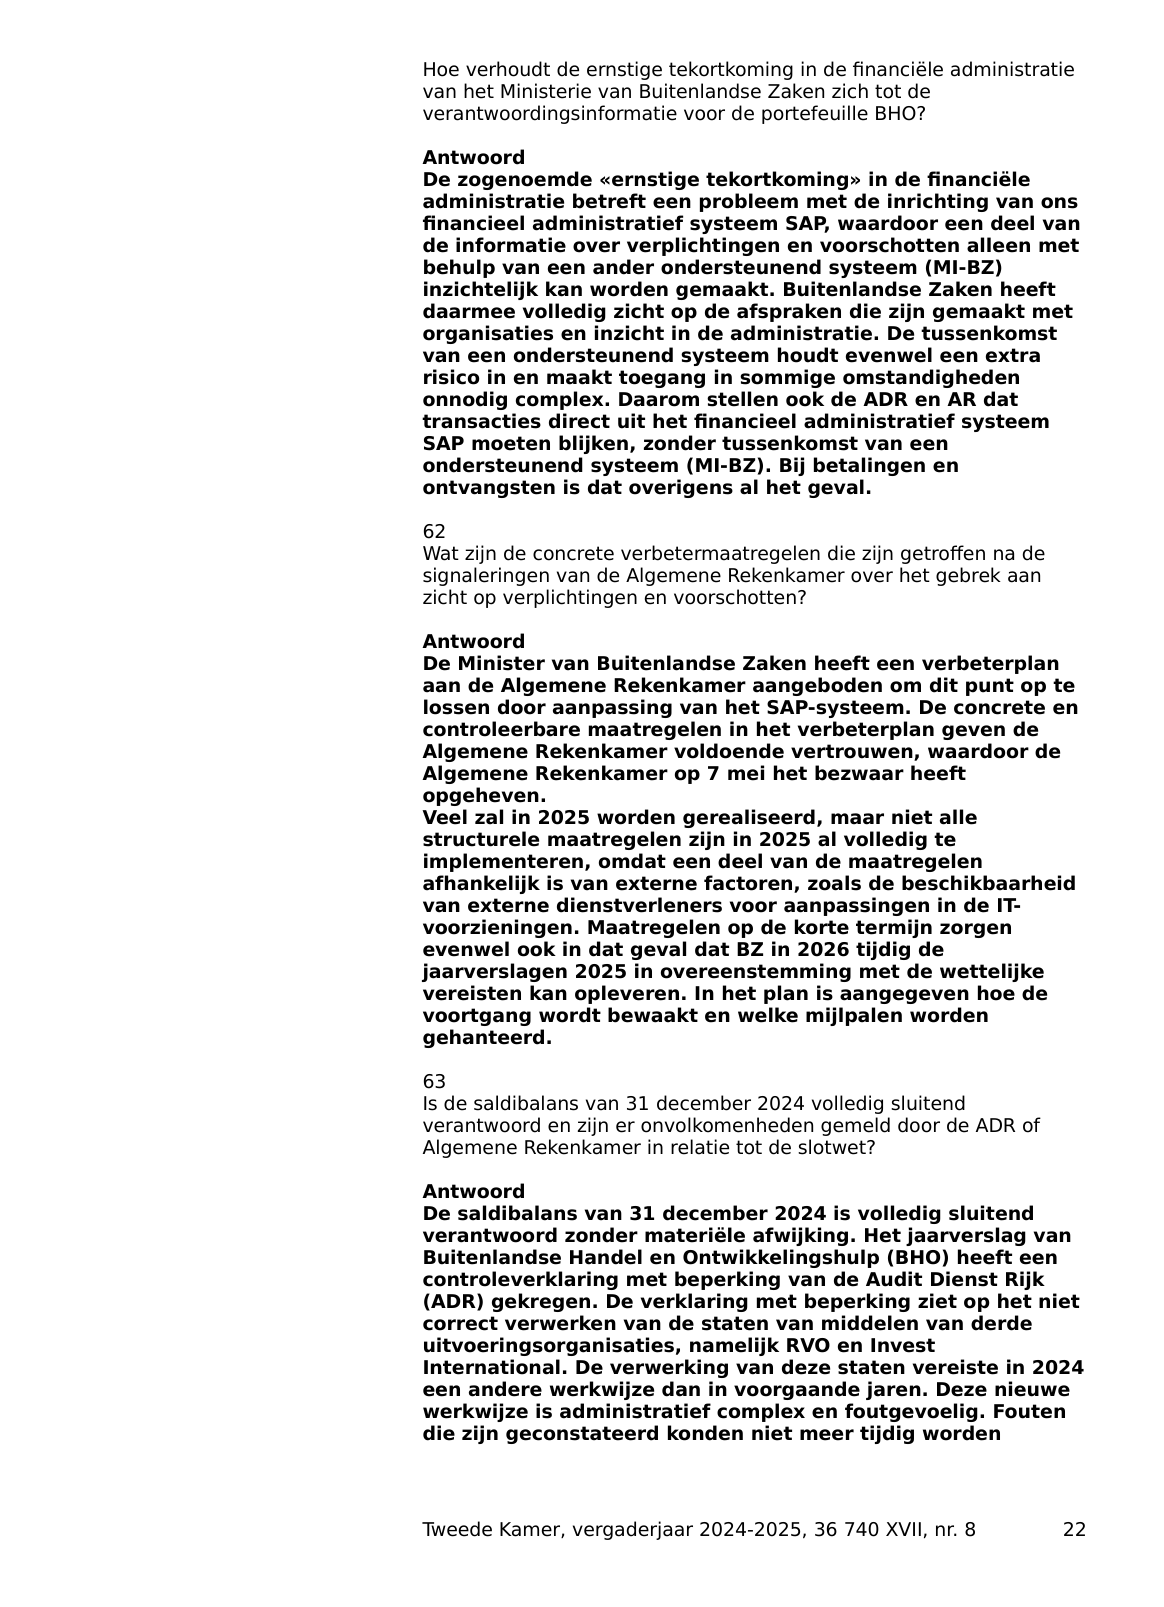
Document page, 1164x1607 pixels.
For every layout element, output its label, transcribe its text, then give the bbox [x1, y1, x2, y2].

text Wat zijn de concrete verbetermaatregelen die zijn getroffen na de signaleringen van de Algemene Rekenkamer over het gebrek aan zicht op verplichtingen en voorschotten? [422, 543, 1087, 609]
text Antwoord [422, 631, 1087, 653]
text 63 [422, 1071, 1087, 1093]
text Antwoord [422, 147, 1087, 169]
text De saldibalans van 31 december 2024 is volledig sluitend verantwoord zonder materiële afwijking. Het jaarverslag van Buitenlandse Handel en Ontwikkelingshulp (BHO) heeft een controleverklaring met beperking van de Audit Dienst Rijk (ADR) gekregen. De verklaring met beperking ziet op het niet correct verwerken van de staten van middelen van derde uitvoeringsorganisaties, namelijk RVO en Invest International. De verwerking van deze staten vereiste in 2024 een andere werkwijze dan in voorgaande jaren. Deze nieuwe werkwijze is administratief complex en foutgevoelig. Fouten die zijn geconstateerd konden niet meer tijdig worden [422, 1203, 1087, 1445]
text Hoe verhoudt de ernstige tekortkoming in de financiële administratie van het Ministerie van Buitenlandse Zaken zich tot de verantwoordingsinformatie voor de portefeuille BHO? [422, 59, 1087, 125]
text Antwoord [422, 1181, 1087, 1203]
text 62 [422, 521, 1087, 543]
text Is de saldibalans van 31 december 2024 volledig sluitend verantwoord en zijn er onvolkomenheden gemeld door de ADR of Algemene Rekenkamer in relatie tot de slotwet? [422, 1093, 1087, 1159]
text De Minister van Buitenlandse Zaken heeft een verbeterplan aan de Algemene Rekenkamer aangeboden om dit punt op te lossen door aanpassing van het SAP-systeem. De concrete en controleerbare maatregelen in het verbeterplan geven de Algemene Rekenkamer voldoende vertrouwen, waardoor de Algemene Rekenkamer op 7 mei het bezwaar heeft opgeheven. [422, 653, 1087, 807]
text De zogenoemde «ernstige tekortkoming» in de financiële administratie betreft een probleem met de inrichting van ons financieel administratief systeem SAP, waardoor een deel van de informatie over verplichtingen en voorschotten alleen met behulp van een ander ondersteunend systeem (MI-BZ) inzichtelijk kan worden gemaakt. Buitenlandse Zaken heeft daarmee volledig zicht op de afspraken die zijn gemaakt met organisaties en inzicht in de administratie. De tussenkomst van een ondersteunend systeem houdt evenwel een extra risico in en maakt toegang in sommige omstandigheden onnodig complex. Daarom stellen ook de ADR en AR dat transacties direct uit het financieel administratief systeem SAP moeten blijken, zonder tussenkomst van een ondersteunend systeem (MI-BZ). Bij betalingen en ontvangsten is dat overigens al het geval. [422, 169, 1087, 499]
text Veel zal in 2025 worden gerealiseerd, maar niet alle structurele maatregelen zijn in 2025 al volledig te implementeren, omdat een deel van de maatregelen afhankelijk is van externe factoren, zoals de beschikbaarheid van externe dienstverleners voor aanpassingen in de IT-voorzieningen. Maatregelen op de korte termijn zorgen evenwel ook in dat geval dat BZ in 2026 tijdig de jaarverslagen 2025 in overeenstemming met de wettelijke vereisten kan opleveren. In het plan is aangegeven hoe de voortgang wordt bewaakt en welke mijlpalen worden gehanteerd. [422, 807, 1087, 1049]
